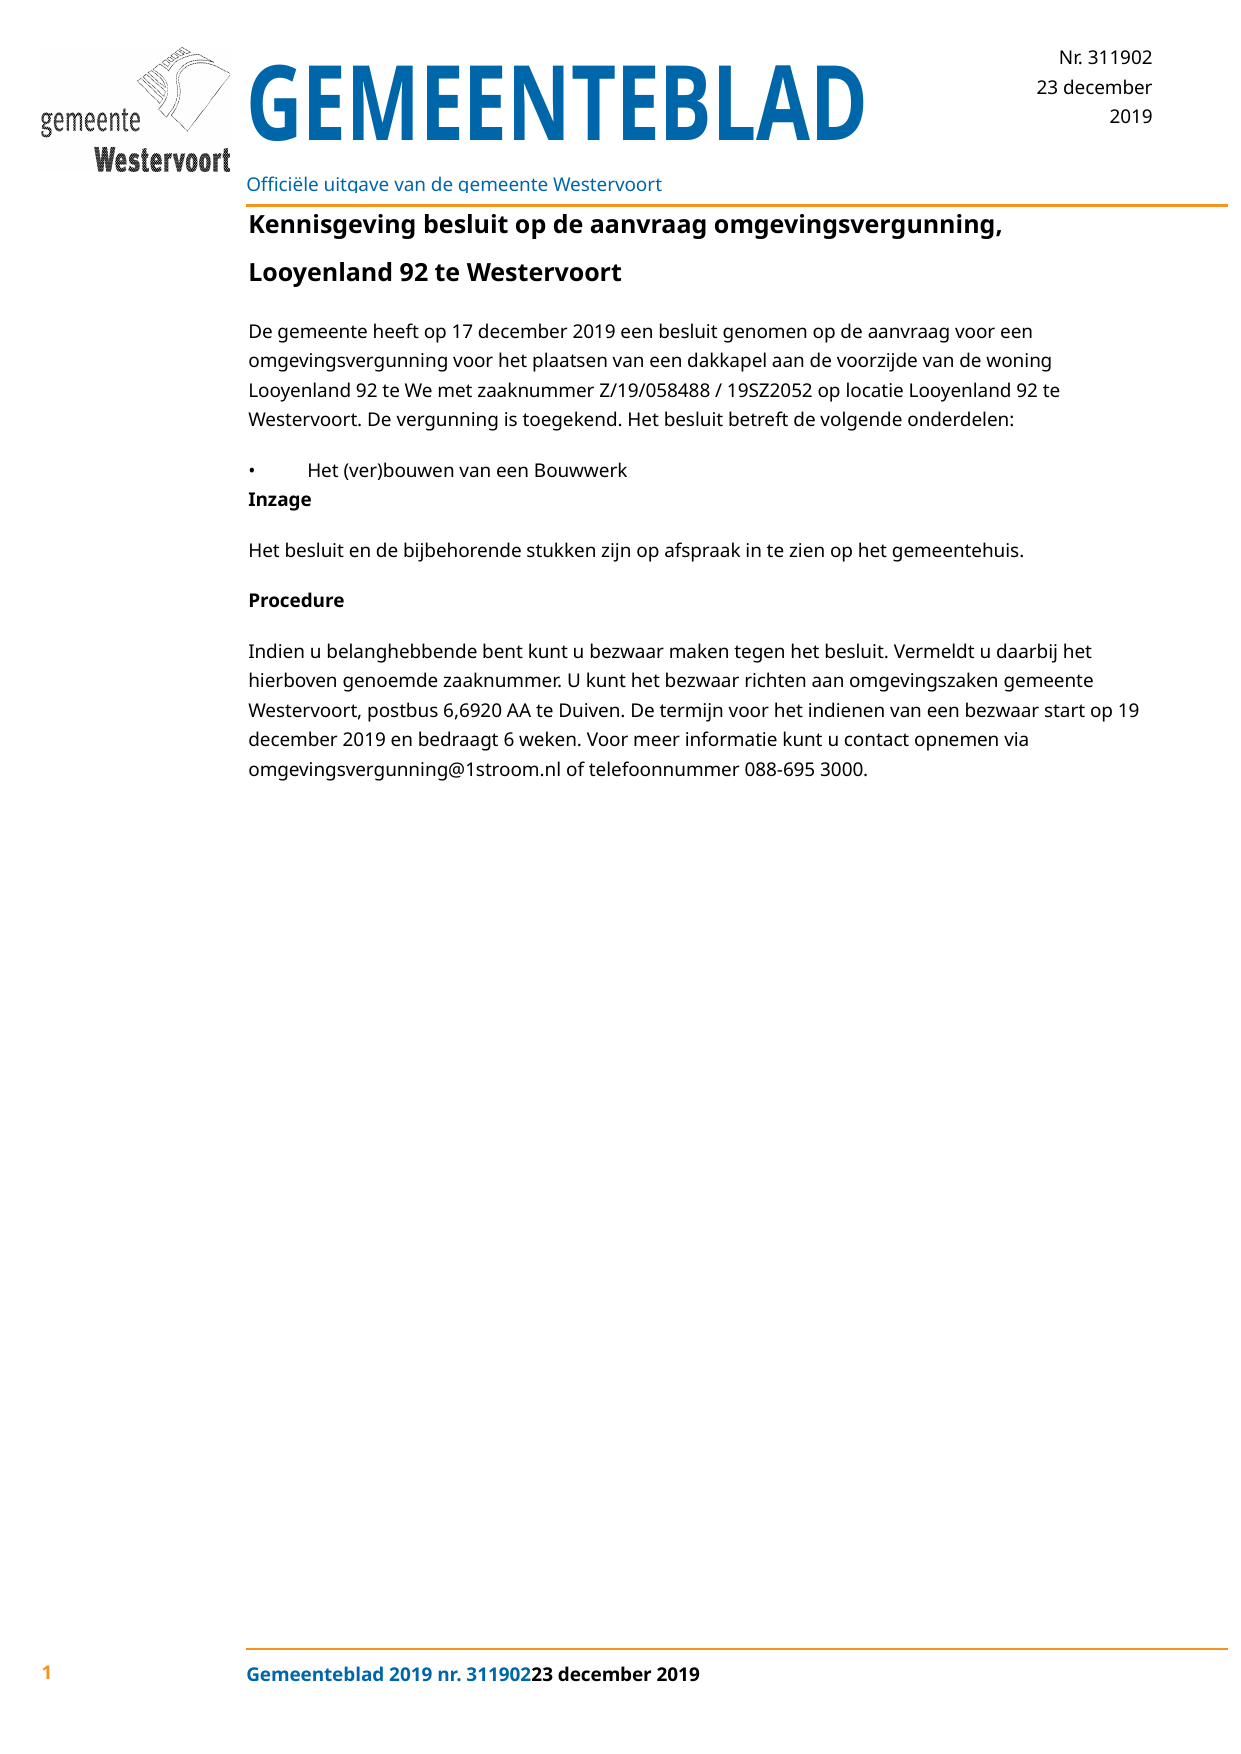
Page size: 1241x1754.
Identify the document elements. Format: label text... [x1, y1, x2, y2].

text Indien u belanghebbende bent kunt u bezwaar maken tegen het besluit. Vermeldt u daarbij het hierboven genoemde zaaknummer. U kunt het bezwaar richten aan omgevingszaken gemeente Westervoort, postbus 6,6920 AA te Duiven. De termijn voor het indienen van een bezwaar start op 19 december 2019 en bedraagt 6 weken. Voor meer informatie kunt u contact opnemen via omgevingsvergunning@1stroom.nl of telefoonnummer 088-695 3000. [248, 638, 1152, 782]
picture [41, 47, 231, 172]
text Inzage [248, 487, 1152, 512]
text Kennisgeving besluit op de aanvraag omgevingsvergunning, Looyenland 92 te Westervoort [248, 207, 1152, 288]
text Procedure [248, 587, 1152, 613]
text Het besluit en de bijbehorende stukken zijn op afspraak in te zien op het gemeentehuis. [248, 537, 1152, 563]
text De gemeente heeft op 17 december 2019 een besluit genomen op de aanvraag voor een omgevingsvergunning voor het plaatsen van een dakkapel aan de voorzijde van de woning Looyenland 92 te We met zaaknummer Z/19/058488 / 19SZ2052 op locatie Looyenland 92 te Westervoort. De vergunning is toegekend. Het besluit betreft de volgende onderdelen: [248, 318, 1152, 432]
list Het (ver)bouwen van een Bouwwerk [248, 457, 1152, 483]
